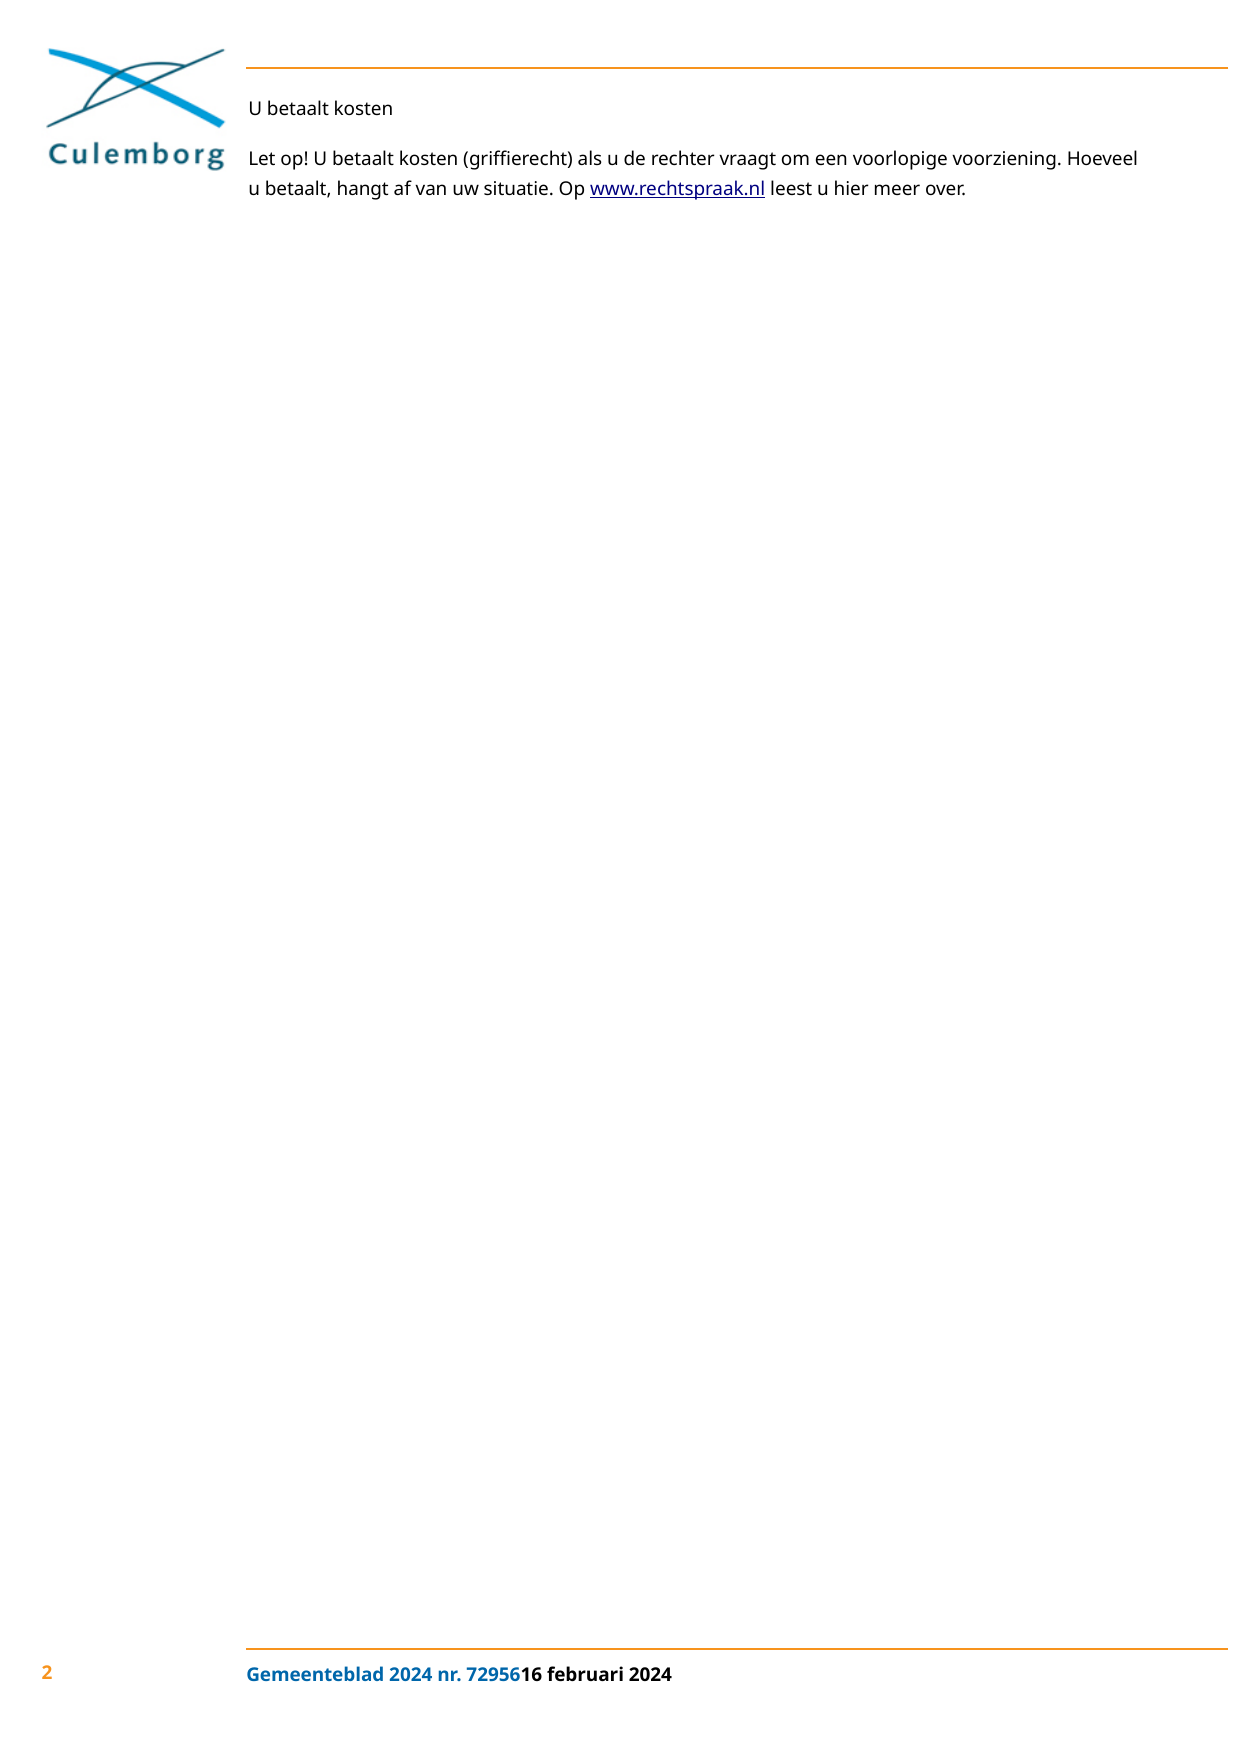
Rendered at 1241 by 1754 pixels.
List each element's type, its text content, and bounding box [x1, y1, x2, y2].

picture [41, 47, 231, 172]
text Let op! U betaalt kosten (griffierecht) als u de rechter vraagt om een voorlopige voorziening. Hoeveel u betaalt, hangt af van uw situatie. Op www.rechtspraak.nl leest u hier meer over. [248, 145, 1152, 201]
text U betaalt kosten [248, 95, 1152, 121]
